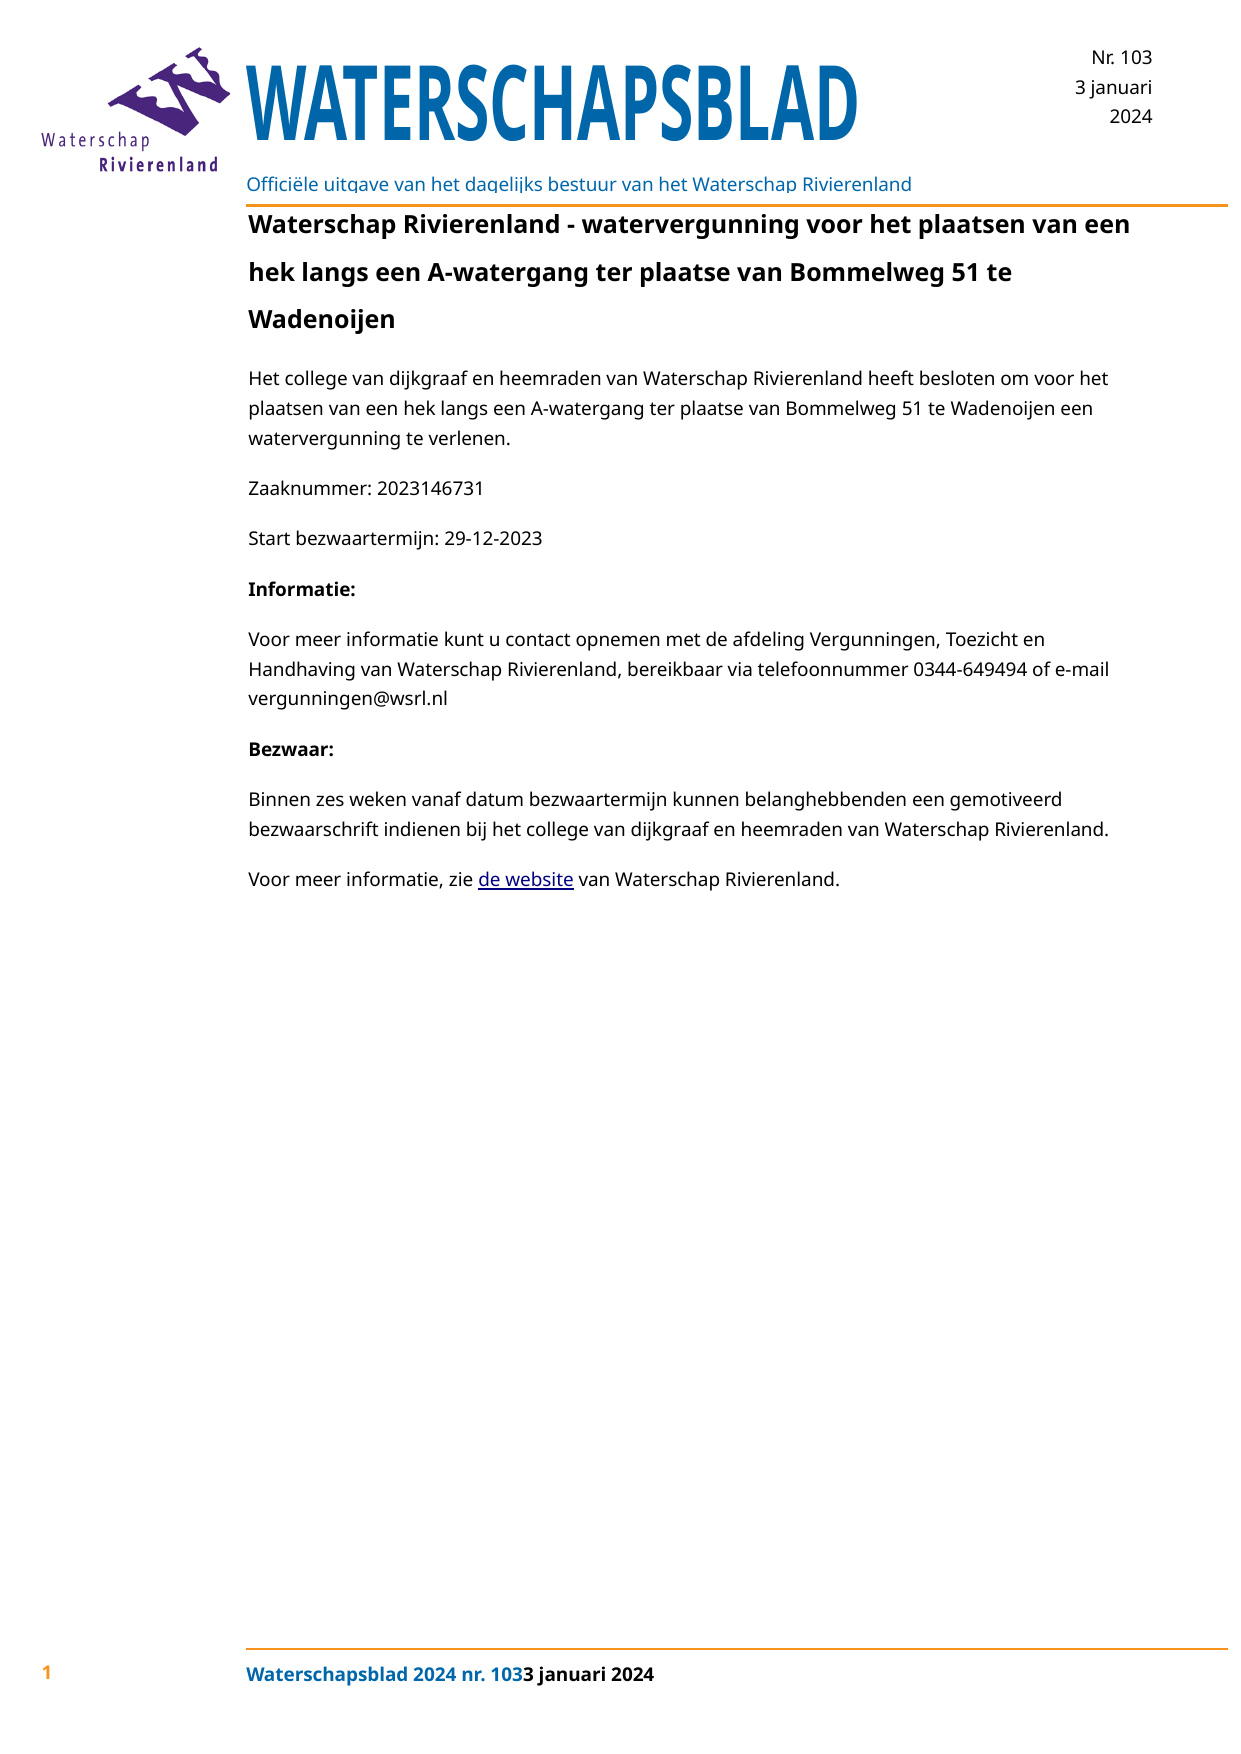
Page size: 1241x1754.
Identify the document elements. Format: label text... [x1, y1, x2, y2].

text Bezwaar: [248, 736, 1152, 762]
picture [41, 47, 231, 172]
text Waterschap Rivierenland - watervergunning voor het plaatsen van een hek langs een A-watergang ter plaatse van Bommelweg 51 te Wadenoijen [248, 207, 1152, 336]
text Het college van dijkgraaf en heemraden van Waterschap Rivierenland heeft besloten om voor het plaatsen van een hek langs een A-watergang ter plaatse van Bommelweg 51 te Wadenoijen een watervergunning te verlenen. [248, 366, 1152, 450]
text Start bezwaartermijn: 29-12-2023 [248, 526, 1152, 551]
text Binnen zes weken vanaf datum bezwaartermijn kunnen belanghebbenden een gemotiveerd bezwaarschrift indienen bij het college van dijkgraaf en heemraden van Waterschap Rivierenland. [248, 786, 1152, 842]
text Informatie: [248, 576, 1152, 602]
text Zaaknummer: 2023146731 [248, 475, 1152, 501]
text Voor meer informatie kunt u contact opnemen met de afdeling Vergunningen, Toezicht en Handhaving van Waterschap Rivierenland, bereikbaar via telefoonnummer 0344-649494 of e-mail vergunningen@wsrl.nl [248, 626, 1152, 711]
text Voor meer informatie, zie de website van Waterschap Rivierenland. [248, 866, 1152, 892]
